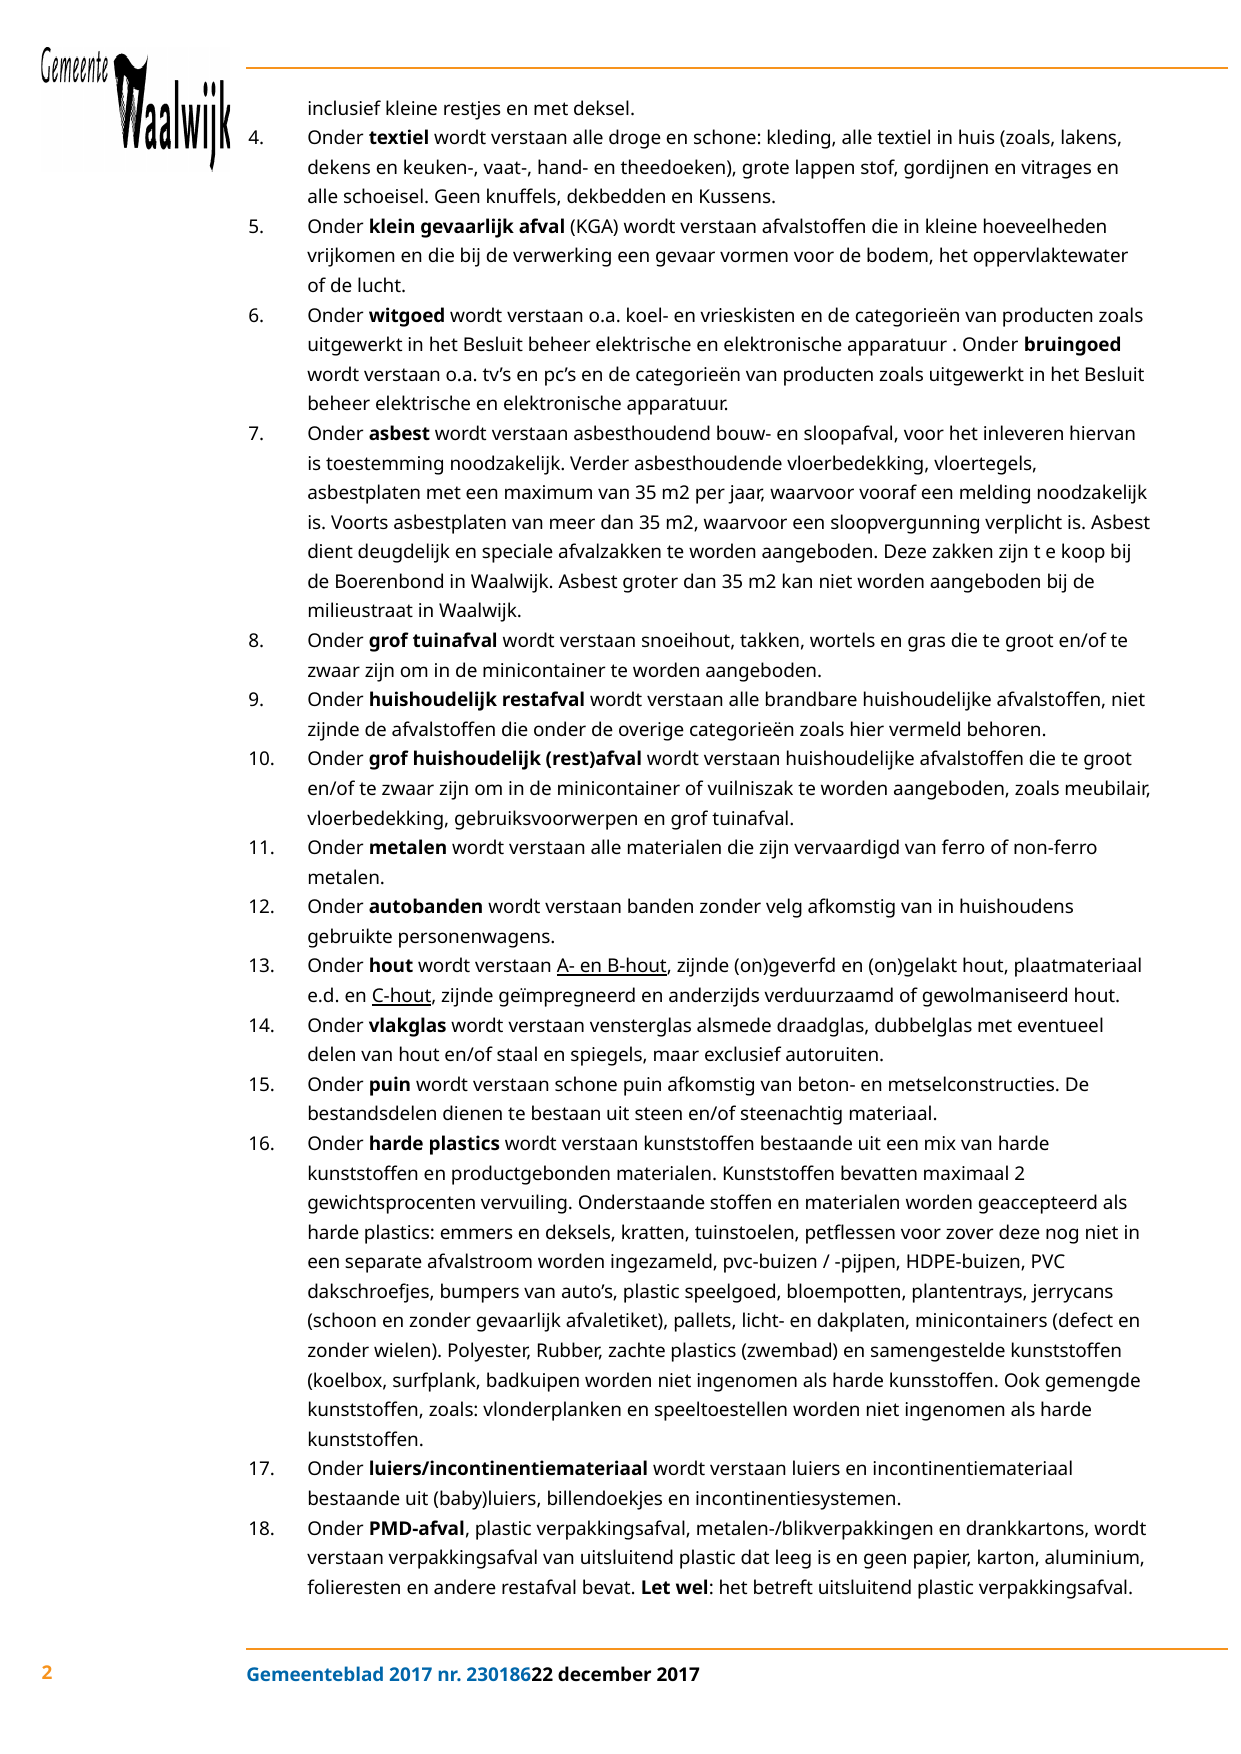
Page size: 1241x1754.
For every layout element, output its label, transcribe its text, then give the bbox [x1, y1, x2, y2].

list inclusief kleine restjes en met deksel. [248, 95, 1152, 121]
list Onder textiel wordt verstaan alle droge en schone: kleding, alle textiel in huis (zoals, lakens, dekens en keuken-, vaat-, hand- en theedoeken), grote lappen stof, gordijnen en vitrages en alle schoeisel. Geen knuffels, dekbedden en Kussens. [248, 124, 1152, 209]
list Onder luiers/incontinentiemateriaal wordt verstaan luiers en incontinentiemateriaal bestaande uit (baby)luiers, billendoekjes en incontinentiesystemen. [248, 1456, 1152, 1511]
list Onder vlakglas wordt verstaan vensterglas alsmede draadglas, dubbelglas met eventueel delen van hout en/of staal en spiegels, maar exclusief autoruiten. [248, 1012, 1152, 1067]
picture [41, 47, 231, 172]
list Onder PMD-afval, plastic verpakkingsafval, metalen-/blikverpakkingen en drankkartons, wordt verstaan verpakkingsafval van uitsluitend plastic dat leeg is en geen papier, karton, aluminium, folieresten en andere restafval bevat. Let wel: het betreft uitsluitend plastic verpakkingsafval. [248, 1515, 1152, 1600]
list Onder klein gevaarlijk afval (KGA) wordt verstaan afvalstoffen die in kleine hoeveelheden vrijkomen en die bij de verwerking een gevaar vormen voor de bodem, het oppervlaktewater of de lucht. [248, 213, 1152, 298]
list Onder witgoed wordt verstaan o.a. koel- en vrieskisten en de categorieën van producten zoals uitgewerkt in het Besluit beheer elektrische en elektronische apparatuur . Onder bruingoed wordt verstaan o.a. tv’s en pc’s en de categorieën van producten zoals uitgewerkt in het Besluit beheer elektrische en elektronische apparatuur. [248, 302, 1152, 416]
list Onder hout wordt verstaan A- en B-hout, zijnde (on)geverfd en (on)gelakt hout, plaatmateriaal e.d. en C-hout, zijnde geïmpregneerd en anderzijds verduurzaamd of gewolmaniseerd hout. [248, 953, 1152, 1008]
list Onder harde plastics wordt verstaan kunststoffen bestaande uit een mix van harde kunststoffen en productgebonden materialen. Kunststoffen bevatten maximaal 2 gewichtsprocenten vervuiling. Onderstaande stoffen en materialen worden geaccepteerd als harde plastics: emmers en deksels, kratten, tuinstoelen, petflessen voor zover deze nog niet in een separate afvalstroom worden ingezameld, pvc-buizen / -pijpen, HDPE-buizen, PVC dakschroefjes, bumpers van auto’s, plastic speelgoed, bloempotten, plantentrays, jerrycans (schoon en zonder gevaarlijk afvaletiket), pallets, licht- en dakplaten, minicontainers (defect en zonder wielen). Polyester, Rubber, zachte plastics (zwembad) en samengestelde kunststoffen (koelbox, surfplank, badkuipen worden niet ingenomen als harde kunsstoffen. Ook gemengde kunststoffen, zoals: vlonderplanken en speeltoestellen worden niet ingenomen als harde kunststoffen. [248, 1130, 1152, 1452]
list Onder huishoudelijk restafval wordt verstaan alle brandbare huishoudelijke afvalstoffen, niet zijnde de afvalstoffen die onder de overige categorieën zoals hier vermeld behoren. [248, 686, 1152, 742]
list Onder grof huishoudelijk (rest)afval wordt verstaan huishoudelijke afvalstoffen die te groot en/of te zwaar zijn om in de minicontainer of vuilniszak te worden aangeboden, zoals meubilair, vloerbedekking, gebruiksvoorwerpen en grof tuinafval. [248, 746, 1152, 831]
list Onder puin wordt verstaan schone puin afkomstig van beton- en metselconstructies. De bestandsdelen dienen te bestaan uit steen en/of steenachtig materiaal. [248, 1071, 1152, 1126]
list Onder asbest wordt verstaan asbesthoudend bouw- en sloopafval, voor het inleveren hiervan is toestemming noodzakelijk. Verder asbesthoudende vloerbedekking, vloertegels, asbestplaten met een maximum van 35 m2 per jaar, waarvoor vooraf een melding noodzakelijk is. Voorts asbestplaten van meer dan 35 m2, waarvoor een sloopvergunning verplicht is. Asbest dient deugdelijk en speciale afvalzakken te worden aangeboden. Deze zakken zijn t e koop bij de Boerenbond in Waalwijk. Asbest groter dan 35 m2 kan niet worden aangeboden bij de milieustraat in Waalwijk. [248, 420, 1152, 623]
list Onder metalen wordt verstaan alle materialen die zijn vervaardigd van ferro of non-ferro metalen. [248, 834, 1152, 890]
list Onder grof tuinafval wordt verstaan snoeihout, takken, wortels en gras die te groot en/of te zwaar zijn om in de minicontainer te worden aangeboden. [248, 627, 1152, 683]
list Onder autobanden wordt verstaan banden zonder velg afkomstig van in huishoudens gebruikte personenwagens. [248, 893, 1152, 949]
